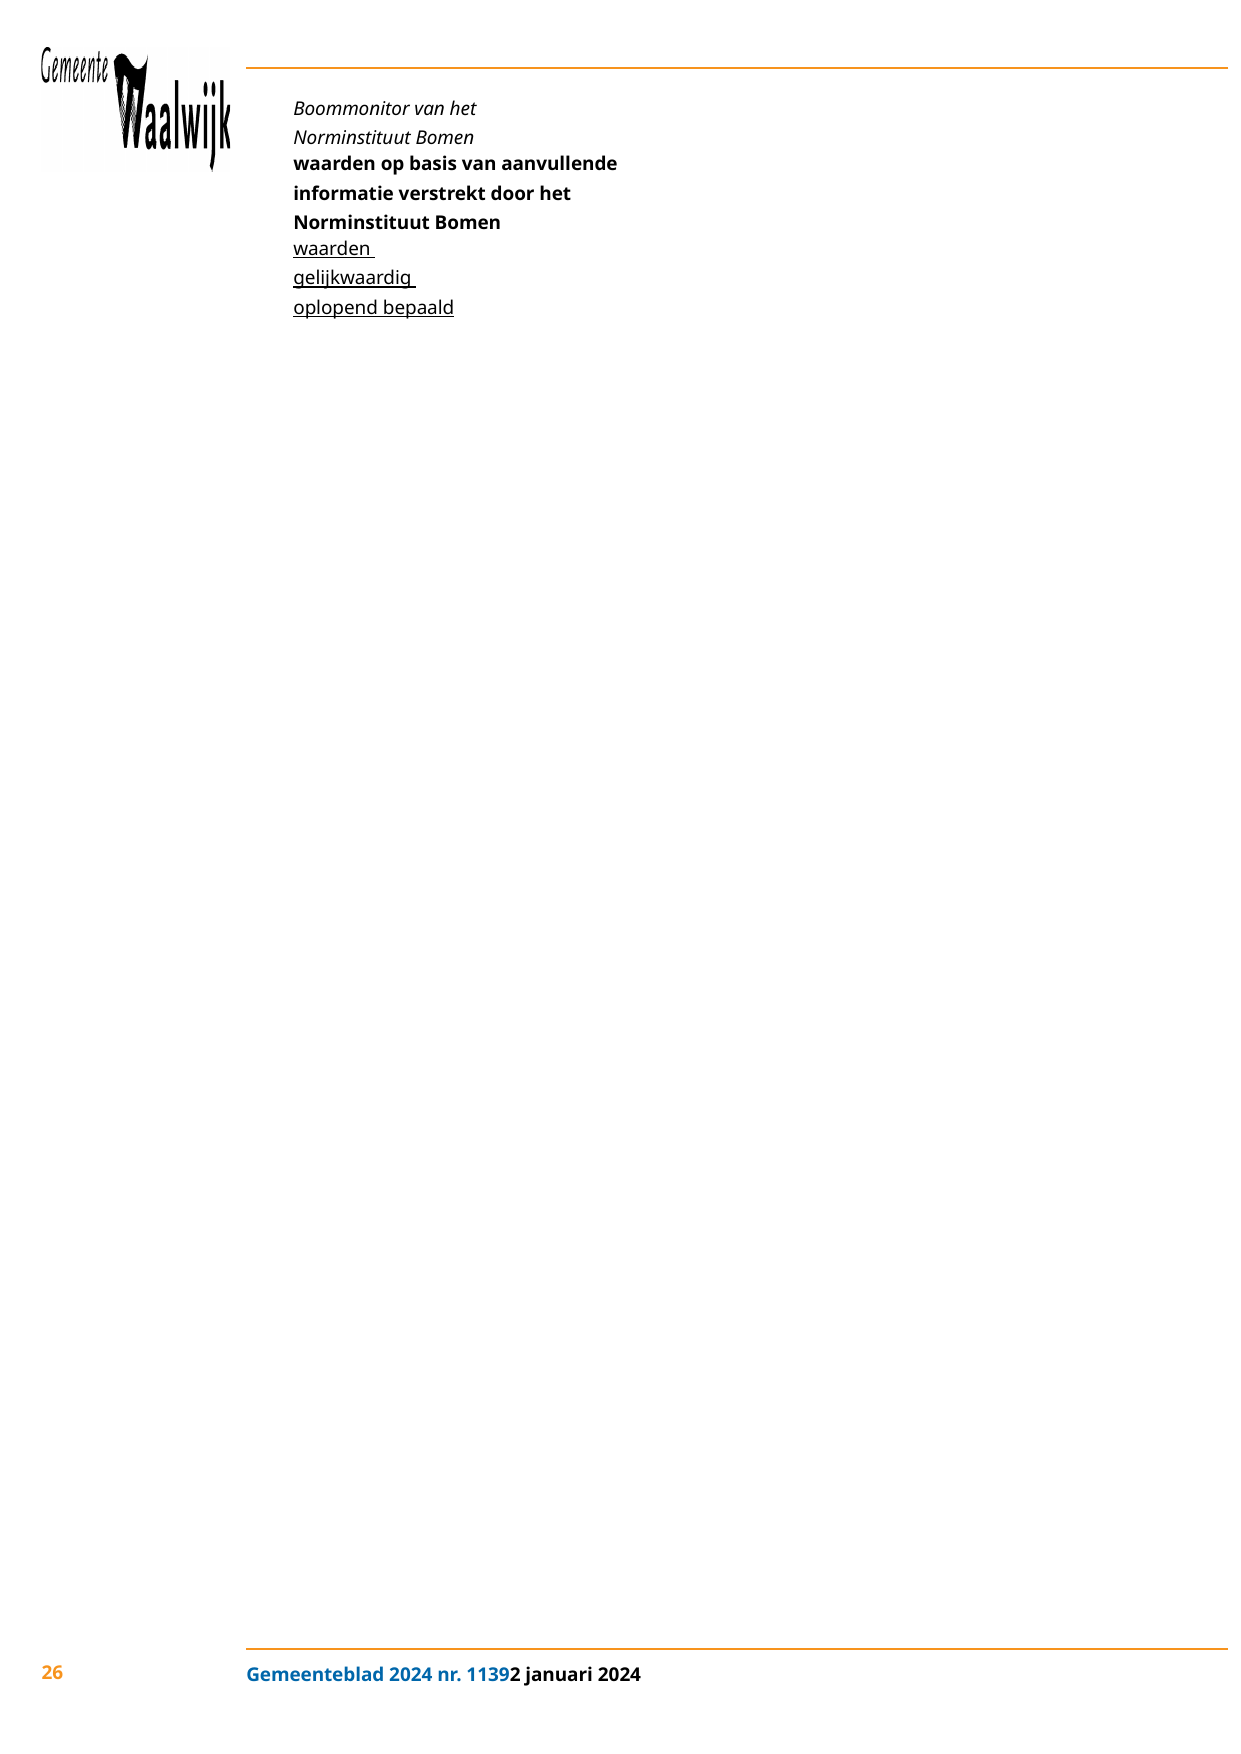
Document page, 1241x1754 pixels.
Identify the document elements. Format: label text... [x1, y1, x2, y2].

table_cell [790, 95, 835, 150]
table_cell [564, 95, 609, 150]
table_cell [880, 95, 926, 150]
table_cell [609, 235, 654, 320]
table_cell [248, 150, 293, 235]
table_cell [880, 150, 926, 235]
table_cell [971, 150, 1016, 235]
table_cell [835, 150, 880, 235]
table_cell [880, 235, 926, 320]
table_cell [835, 235, 880, 320]
picture [41, 47, 231, 172]
table_cell [835, 95, 880, 150]
table_cell [971, 95, 1016, 150]
table_cell [745, 235, 790, 320]
table_cell [745, 150, 790, 235]
table_cell [1061, 150, 1106, 235]
table_cell [1061, 95, 1106, 150]
table_cell [655, 95, 700, 150]
table_cell [790, 235, 835, 320]
table_cell [745, 95, 790, 150]
table_cell [971, 235, 1016, 320]
table_cell [609, 95, 654, 150]
table_cell [926, 235, 971, 320]
table_cell [926, 150, 971, 235]
table_cell [248, 95, 293, 150]
table_cell [1016, 150, 1061, 235]
table_cell [1106, 95, 1152, 150]
table_cell waarden op basis van aanvullende informatie verstrekt door het Norminstituut Bomen [293, 150, 654, 235]
table_cell [700, 95, 745, 150]
table_cell [700, 150, 745, 235]
table_cell [655, 150, 700, 235]
table_cell [790, 150, 835, 235]
table_cell waarden gelijkwaardig oplopend bepaald [293, 235, 474, 320]
table_cell [1016, 95, 1061, 150]
table_cell [700, 235, 745, 320]
table_cell [474, 235, 519, 320]
table_cell [1106, 150, 1152, 235]
table_cell [1061, 235, 1106, 320]
table_cell Boommonitor van het Norminstituut Bomen [293, 95, 564, 150]
table_cell [926, 95, 971, 150]
table_cell [519, 235, 564, 320]
table_cell [564, 235, 609, 320]
table_cell [1106, 235, 1152, 320]
table_cell [248, 235, 293, 320]
table_cell [655, 235, 700, 320]
table_cell [1016, 235, 1061, 320]
